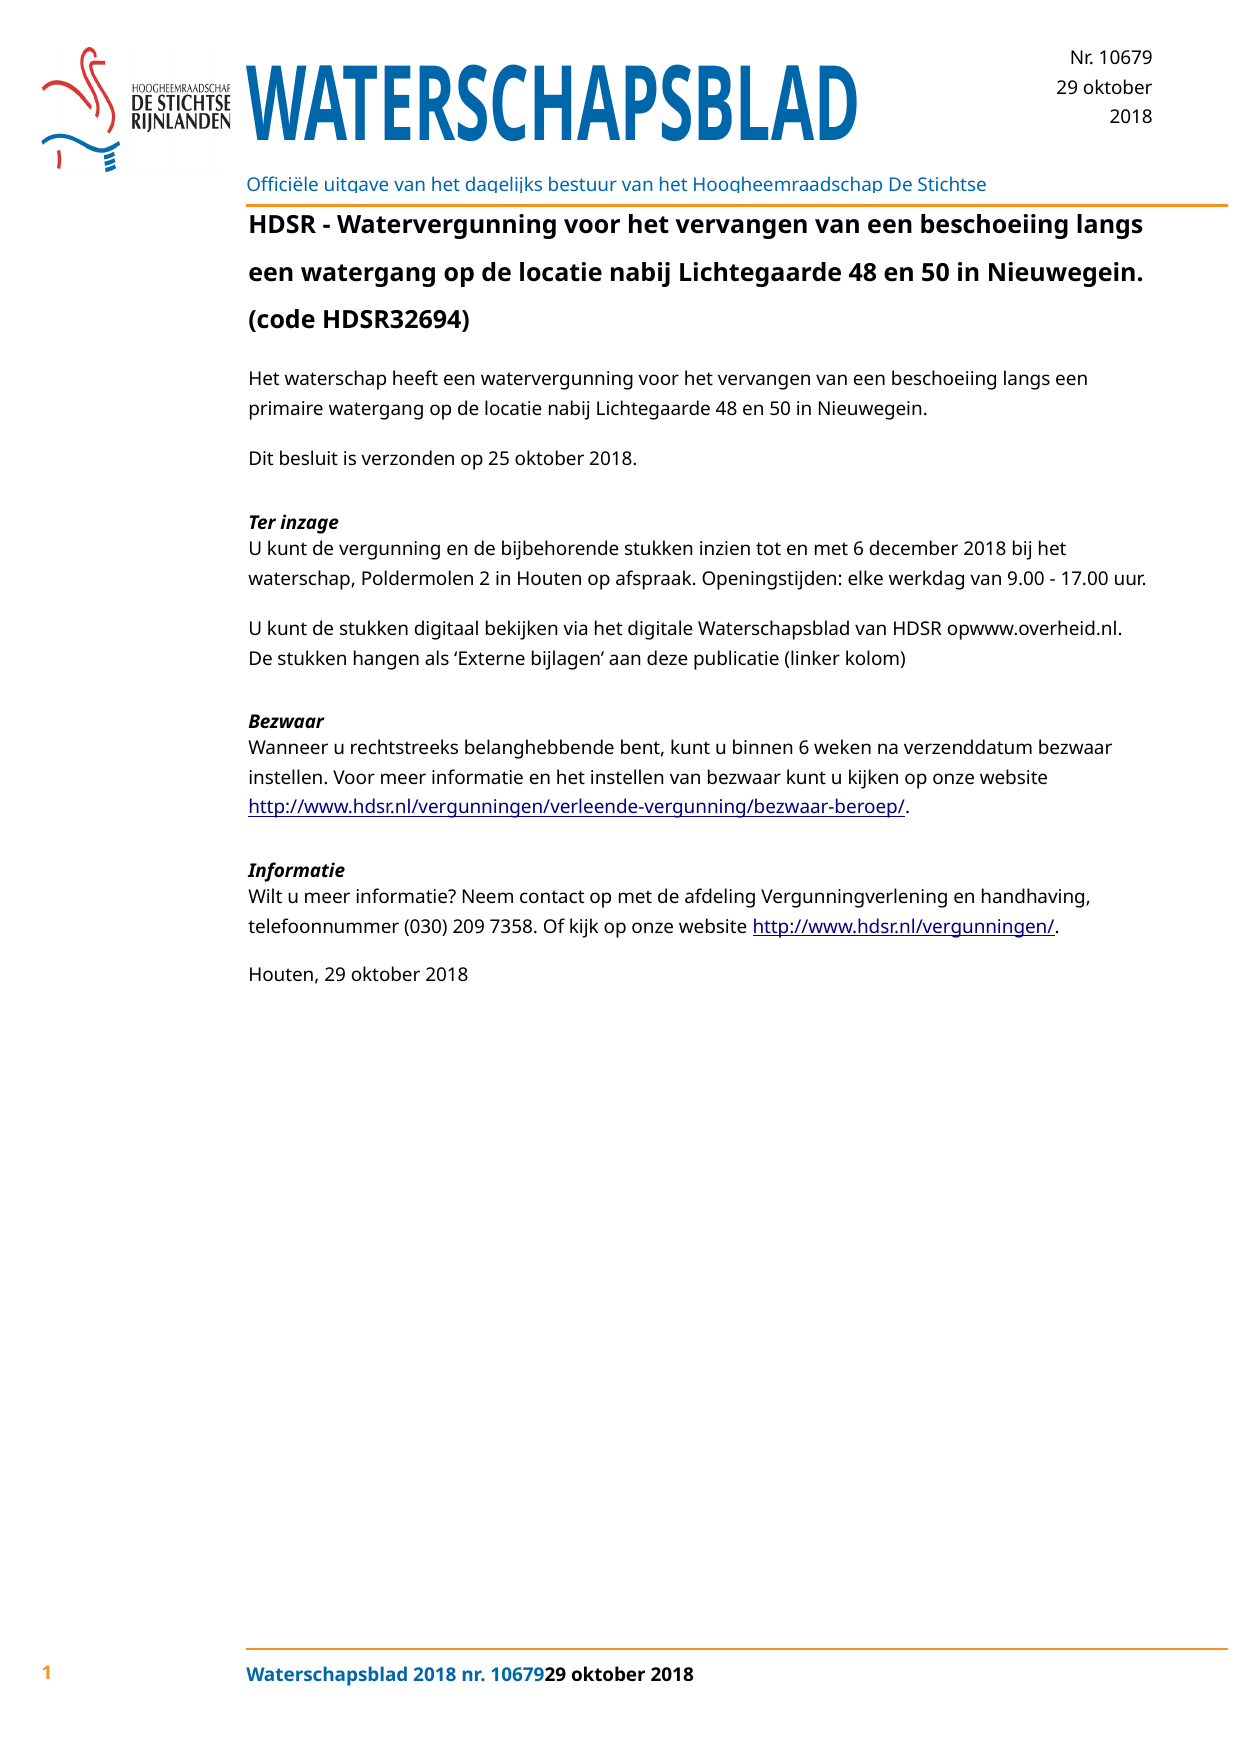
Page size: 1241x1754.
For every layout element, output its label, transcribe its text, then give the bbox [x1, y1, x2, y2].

text Dit besluit is verzonden op 25 oktober 2018. [248, 446, 1152, 471]
text U kunt de stukken digitaal bekijken via het digitale Waterschapsblad van HDSR opwww.overheid.nl. De stukken hangen als ‘Externe bijlagen’ aan deze publicatie (linker kolom) [248, 615, 1152, 671]
text Het waterschap heeft een watervergunning voor het vervangen van een beschoeiing langs een primaire watergang op de locatie nabij Lichtegaarde 48 en 50 in Nieuwegein. [248, 366, 1152, 421]
text Ter inzage [248, 509, 1152, 535]
text U kunt de vergunning en de bijbehorende stukken inzien tot en met 6 december 2018 bij het waterschap, Poldermolen 2 in Houten op afspraak. Openingstijden: elke werkdag van 9.00 - 17.00 uur. [248, 535, 1152, 591]
text Wanneer u rechtstreeks belanghebbende bent, kunt u binnen 6 weken na verzenddatum bezwaar instellen. Voor meer informatie en het instellen van bezwaar kunt u kijken op onze website http://www.hdsr.nl/vergunningen/verleende-vergunning/bezwaar-beroep/. [248, 734, 1152, 819]
text Informatie [248, 858, 1152, 883]
picture [41, 47, 231, 172]
text Bezwaar [248, 709, 1152, 734]
text Wilt u meer informatie? Neem contact op met de afdeling Vergunningverlening en handhaving, telefoonnummer (030) 209 7358. Of kijk op onze website http://www.hdsr.nl/vergunningen/. [248, 883, 1152, 939]
text Houten, 29 oktober 2018 [248, 961, 1152, 986]
text HDSR - Watervergunning voor het vervangen van een beschoeiing langs een watergang op de locatie nabij Lichtegaarde 48 en 50 in Nieuwegein. (code HDSR32694) [248, 207, 1152, 336]
